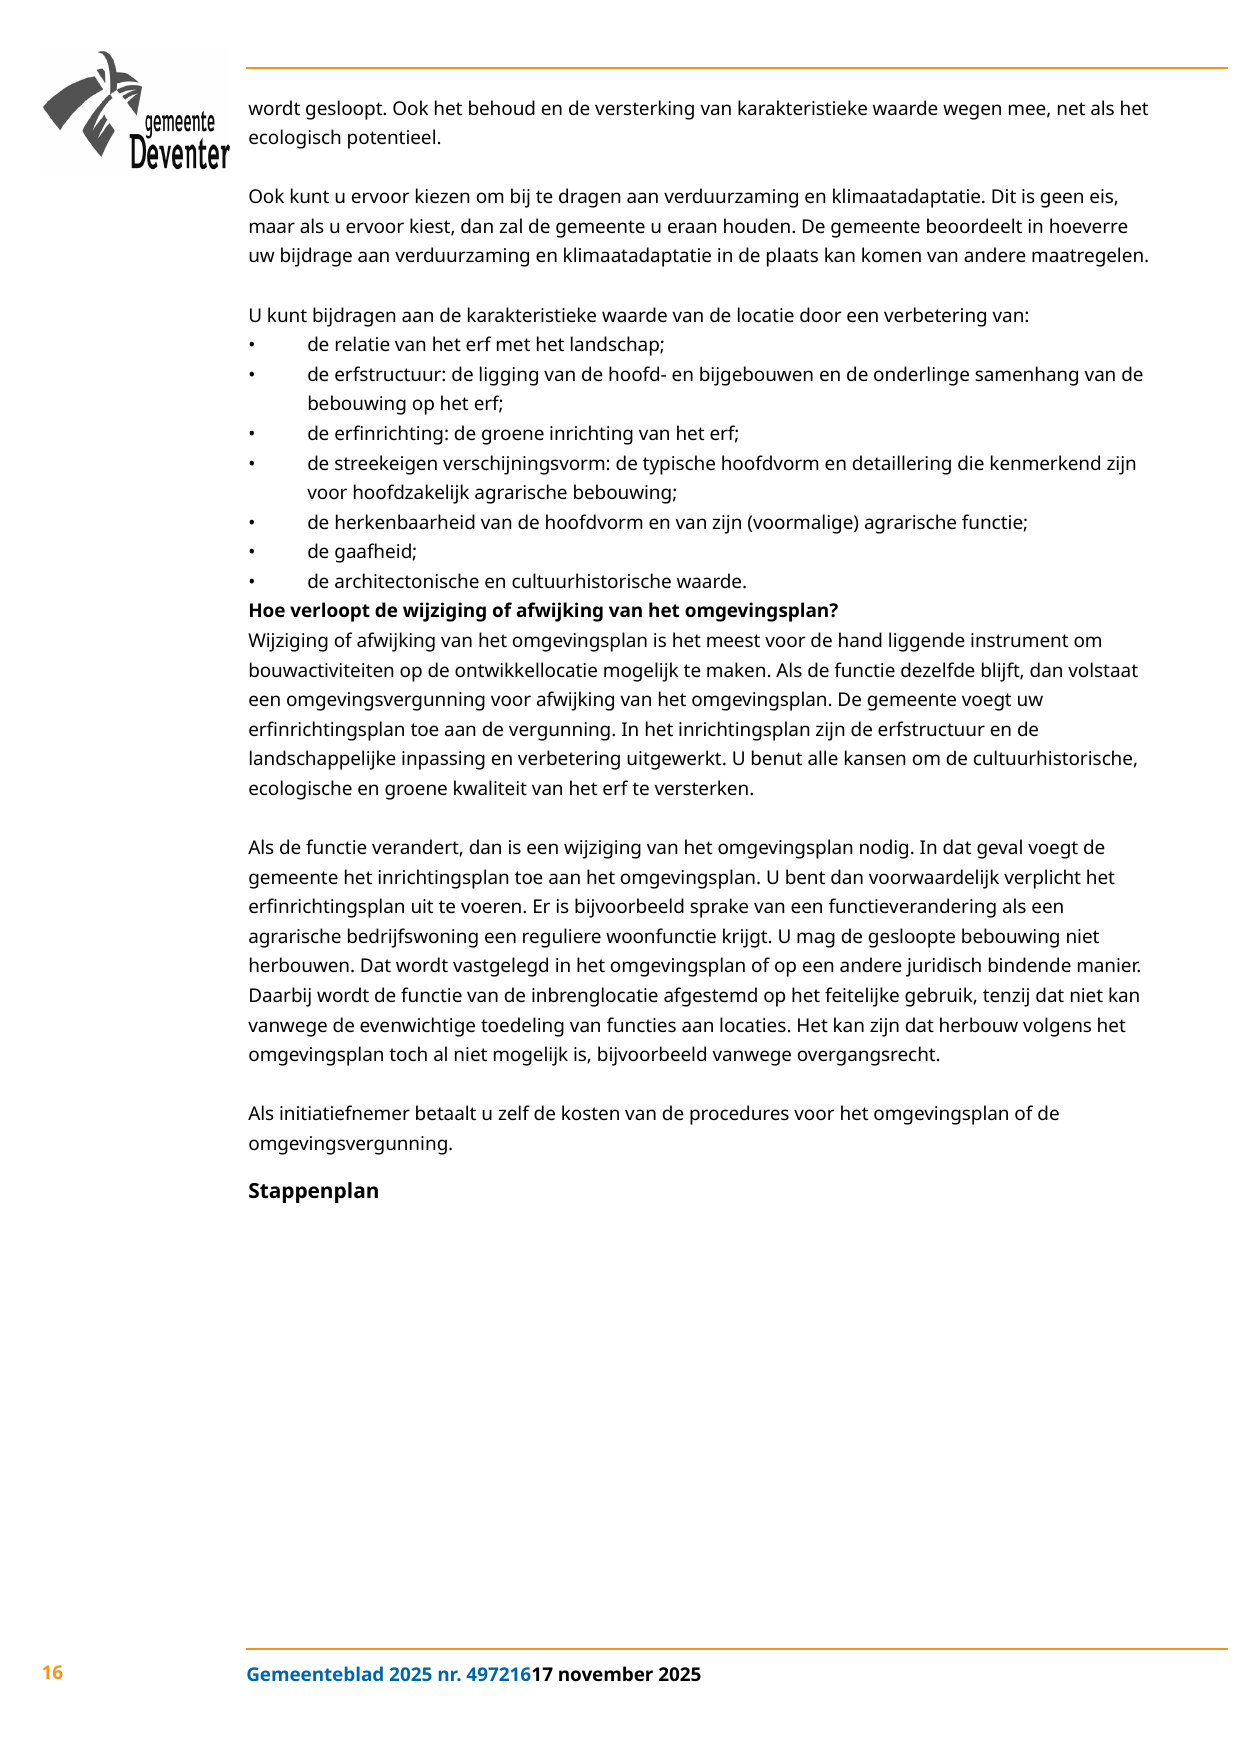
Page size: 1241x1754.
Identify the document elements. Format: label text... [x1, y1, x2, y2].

text Als de functie verandert, dan is een wijziging van het omgevingsplan nodig. In dat geval voegt de gemeente het inrichtingsplan toe aan het omgevingsplan. U bent dan voorwaardelijk verplicht het erfinrichtingsplan uit te voeren. Er is bijvoorbeeld sprake van een functieverandering als een agrarische bedrijfswoning een reguliere woonfunctie krijgt. U mag de gesloopte bebouwing niet herbouwen. Dat wordt vastgelegd in het omgevingsplan of op een andere juridisch bindende manier. Daarbij wordt de functie van de inbrenglocatie afgestemd op het feitelijke gebruik, tenzij dat niet kan vanwege de evenwichtige toedeling van functies aan locaties. Het kan zijn dat herbouw volgens het omgevingsplan toch al niet mogelijk is, bijvoorbeeld vanwege overgangsrecht. [248, 834, 1152, 1067]
text Wijziging of afwijking van het omgevingsplan is het meest voor de hand liggende instrument om bouwactiviteiten op de ontwikkellocatie mogelijk te maken. Als de functie dezelfde blijft, dan volstaat een omgevingsvergunning voor afwijking van het omgevingsplan. De gemeente voegt uw erfinrichtingsplan toe aan de vergunning. In het inrichtingsplan zijn de erfstructuur en de landschappelijke inpassing en verbetering uitgewerkt. U benut alle kansen om de cultuurhistorische, ecologische en groene kwaliteit van het erf te versterken. [248, 627, 1152, 801]
list de erfstructuur: de ligging van de hoofd- en bijgebouwen en de onderlinge samenhang van de bebouwing op het erf; [248, 361, 1152, 416]
text Als initiatiefnemer betaalt u zelf de kosten van de procedures voor het omgevingsplan of de omgevingsvergunning. [248, 1101, 1152, 1156]
text Hoe verloopt de wijziging of afwijking van het omgevingsplan? [248, 598, 1152, 623]
list de gaafheid; [248, 538, 1152, 564]
text wordt gesloopt. Ook het behoud en de versterking van karakteristieke waarde wegen mee, net als het ecologisch potentieel. [248, 95, 1152, 150]
list de herkenbaarheid van de hoofdvorm en van zijn (voormalige) agrarische functie; [248, 509, 1152, 535]
list de streekeigen verschijningsvorm: de typische hoofdvorm en detaillering die kenmerkend zijn voor hoofdzakelijk agrarische bebouwing; [248, 450, 1152, 505]
text Stappenplan [248, 1176, 1152, 1204]
list de architectonische en cultuurhistorische waarde. [248, 568, 1152, 594]
text Ook kunt u ervoor kiezen om bij te dragen aan verduurzaming en klimaatadaptatie. Dit is geen eis, maar als u ervoor kiest, dan zal de gemeente u eraan houden. De gemeente beoordeelt in hoeverre uw bijdrage aan verduurzaming en klimaatadaptatie in de plaats kan komen van andere maatregelen. [248, 183, 1152, 268]
list de relatie van het erf met het landschap; [248, 331, 1152, 357]
text U kunt bijdragen aan de karakteristieke waarde van de locatie door een verbetering van: [248, 302, 1152, 328]
picture [41, 47, 231, 172]
list de erfinrichting: de groene inrichting van het erf; [248, 420, 1152, 446]
